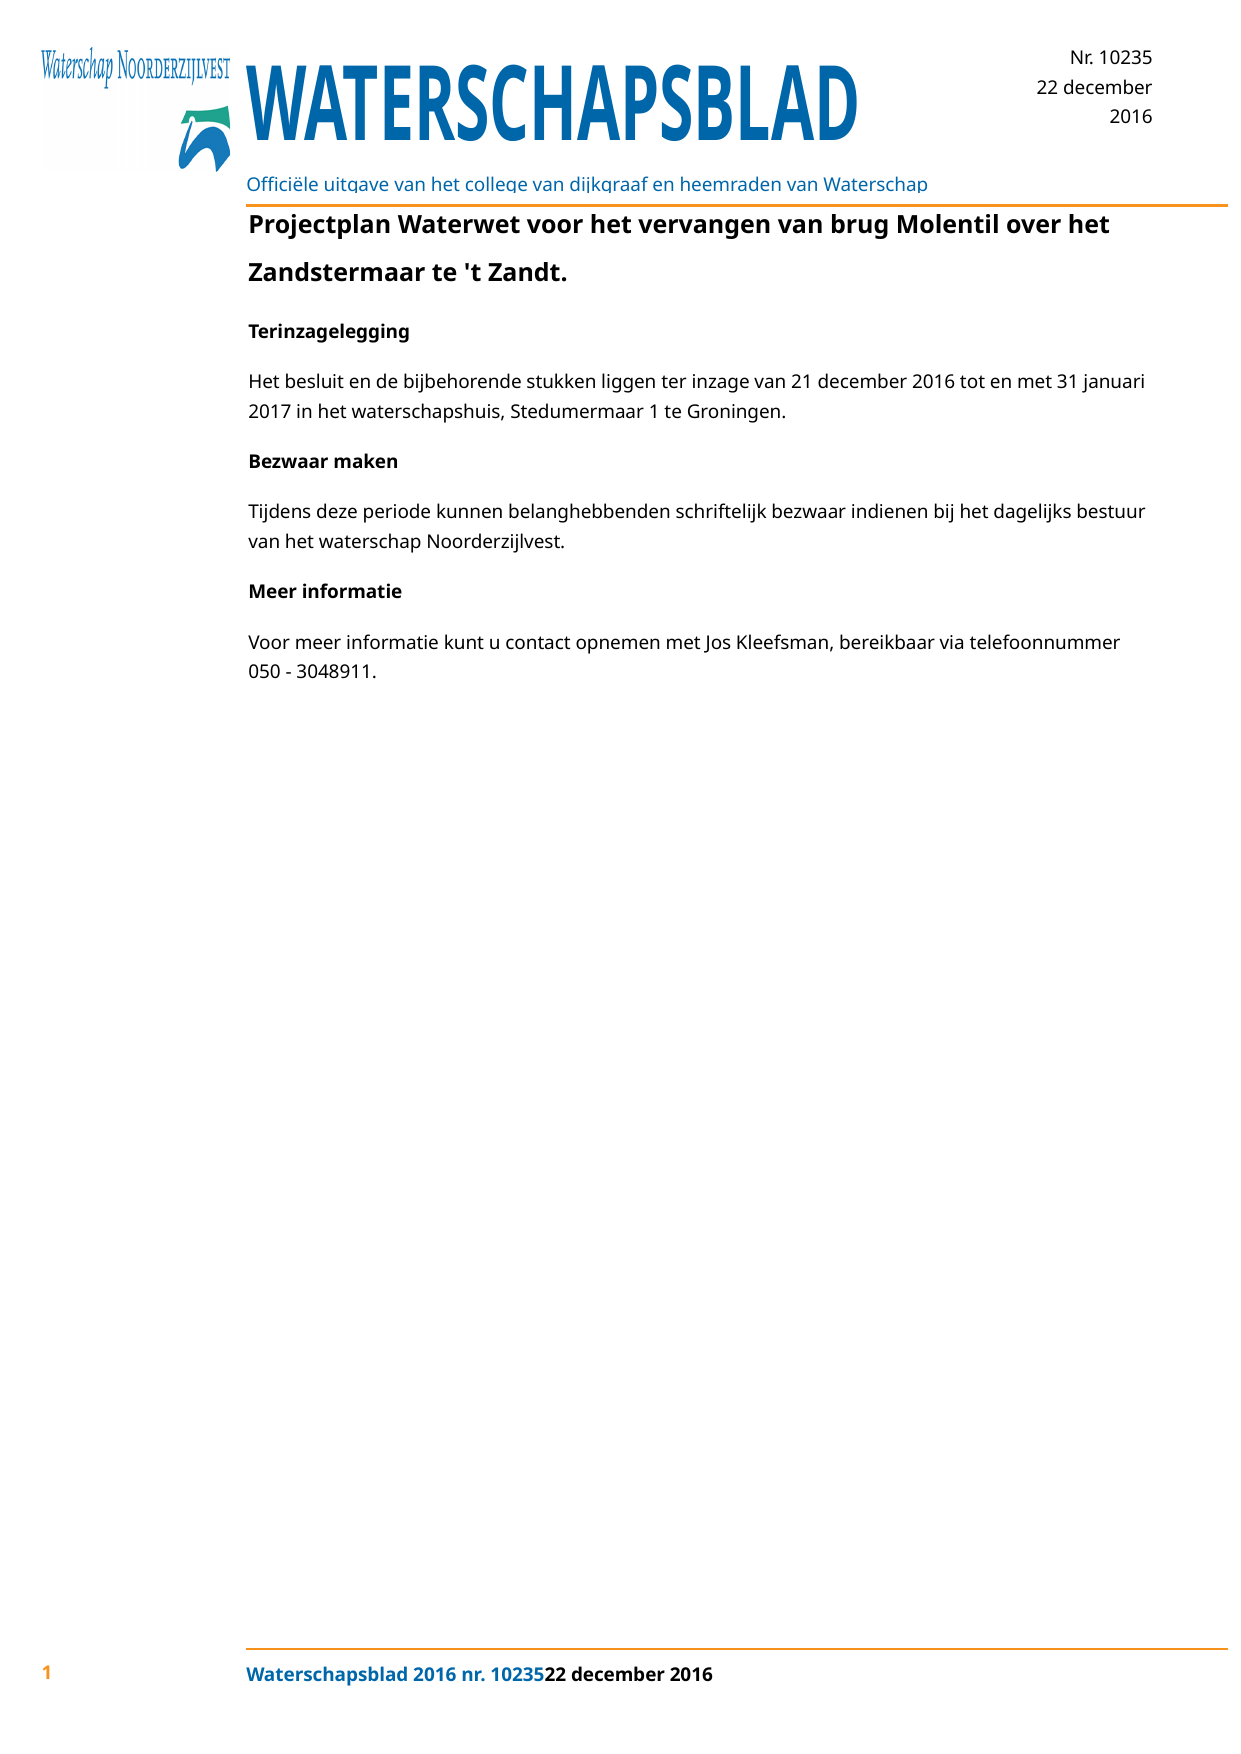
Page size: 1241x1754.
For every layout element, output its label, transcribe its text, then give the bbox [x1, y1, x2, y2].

text Meer informatie [248, 579, 1152, 604]
text Bezwaar maken [248, 448, 1152, 474]
picture [41, 47, 231, 172]
text Projectplan Waterwet voor het vervangen van brug Molentil over het Zandstermaar te 't Zandt. [248, 207, 1152, 288]
text Voor meer informatie kunt u contact opnemen met Jos Kleefsman, bereikbaar via telefoonnummer 050 - 3048911. [248, 629, 1152, 684]
text Het besluit en de bijbehorende stukken liggen ter inzage van 21 december 2016 tot en met 31 januari 2017 in het waterschapshuis, Stedumermaar 1 te Groningen. [248, 368, 1152, 424]
text Terinzagelegging [248, 318, 1152, 344]
text Tijdens deze periode kunnen belanghebbenden schriftelijk bezwaar indienen bij het dagelijks bestuur van het waterschap Noorderzijlvest. [248, 499, 1152, 554]
